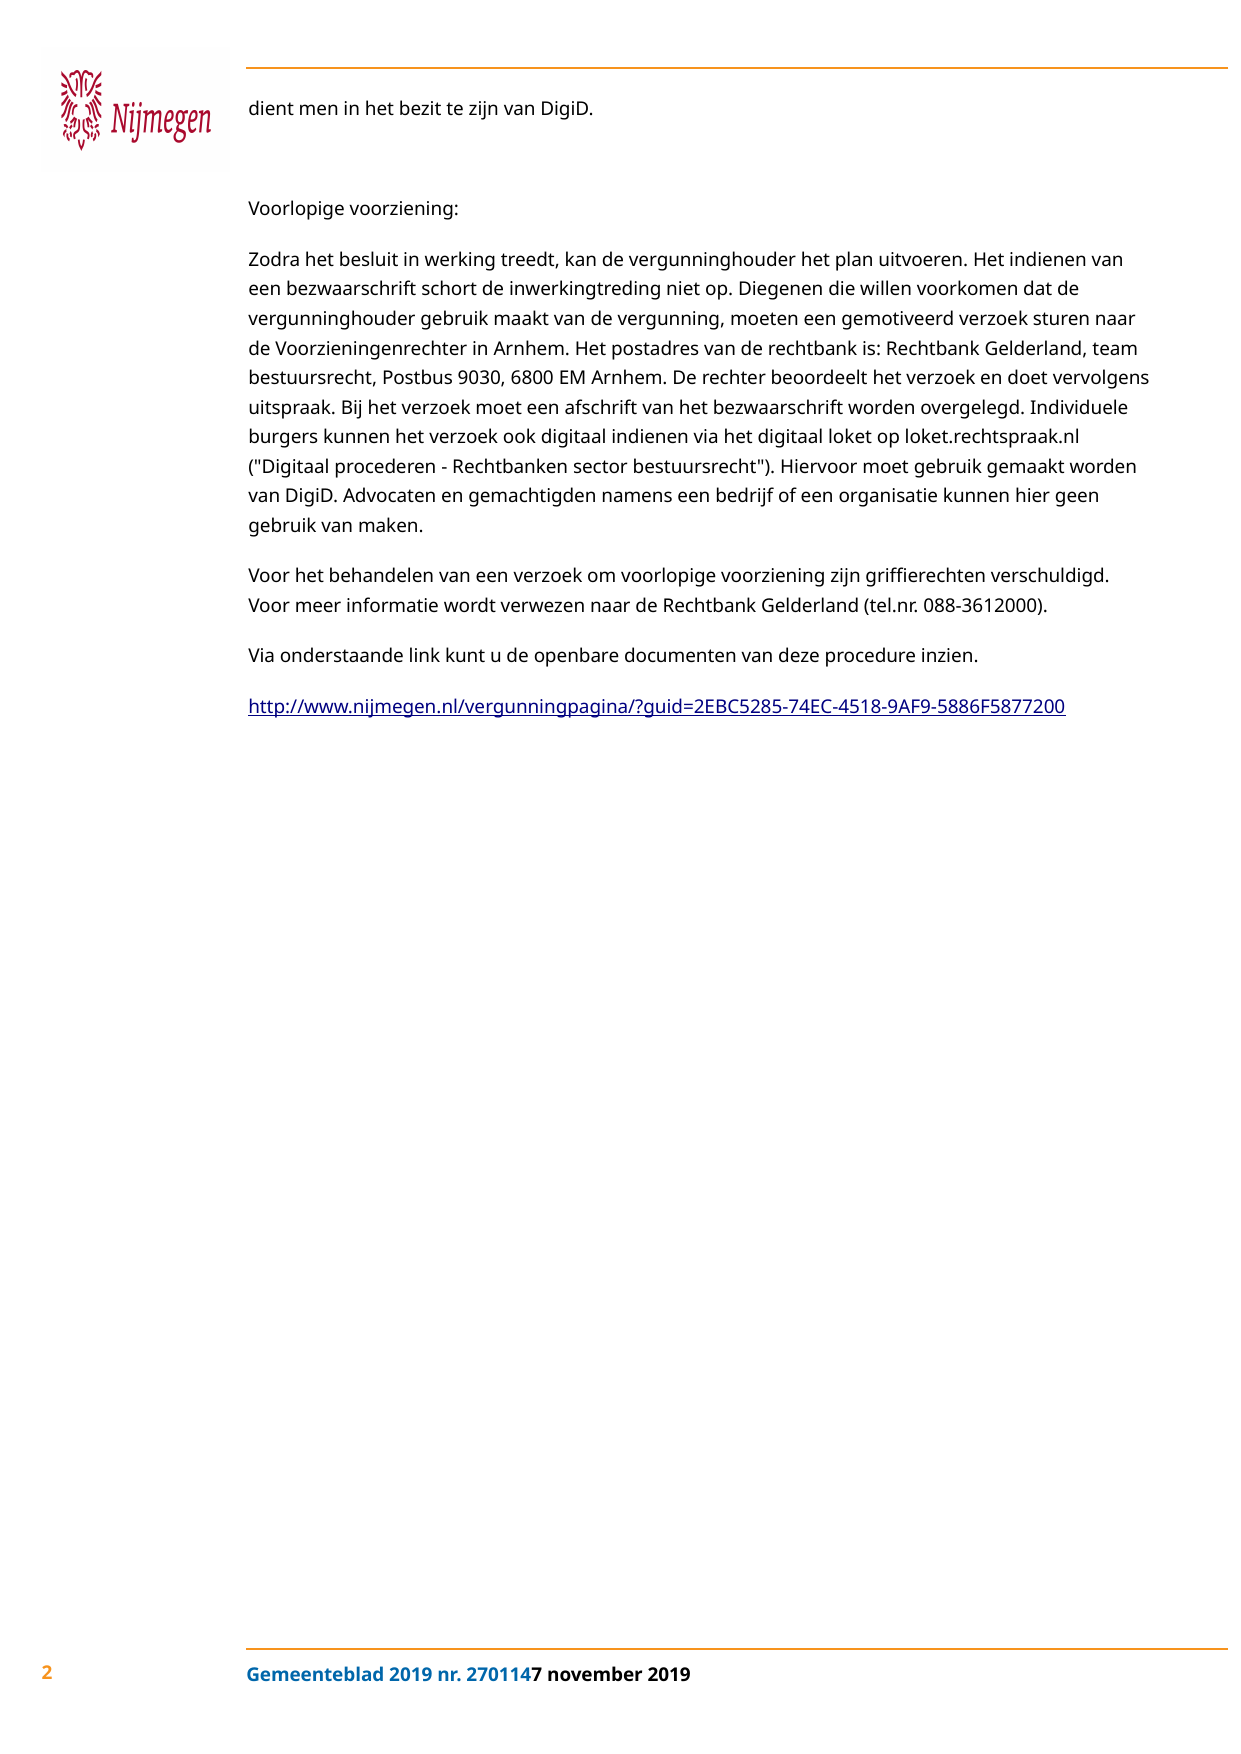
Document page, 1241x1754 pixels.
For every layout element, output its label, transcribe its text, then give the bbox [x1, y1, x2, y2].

text Zodra het besluit in werking treedt, kan de vergunninghouder het plan uitvoeren. Het indienen van een bezwaarschrift schort de inwerkingtreding niet op. Diegenen die willen voorkomen dat de vergunninghouder gebruik maakt van de vergunning, moeten een gemotiveerd verzoek sturen naar de Voorzieningenrechter in Arnhem. Het postadres van de rechtbank is: Rechtbank Gelderland, team bestuursrecht, Postbus 9030, 6800 EM Arnhem. De rechter beoordeelt het verzoek en doet vervolgens uitspraak. Bij het verzoek moet een afschrift van het bezwaarschrift worden overgelegd. Individuele burgers kunnen het verzoek ook digitaal indienen via het digitaal loket op loket.rechtspraak.nl ("Digitaal procederen - Rechtbanken sector bestuursrecht"). Hiervoor moet gebruik gemaakt worden van DigiD. Advocaten en gemachtigden namens een bedrijf of een organisatie kunnen hier geen gebruik van maken. [248, 246, 1152, 538]
text Voor het behandelen van een verzoek om voorlopige voorziening zijn griffierechten verschuldigd. Voor meer informatie wordt verwezen naar de Rechtbank Gelderland (tel.nr. 088-3612000). [248, 563, 1152, 618]
picture [41, 47, 231, 172]
text Voorlopige voorziening: [248, 196, 1152, 221]
text dient men in het bezit te zijn van DigiD. [248, 95, 1152, 121]
text http://www.nijmegen.nl/vergunningpagina/?guid=2EBC5285-74EC-4518-9AF9-5886F5877200 [248, 693, 1152, 719]
text Via onderstaande link kunt u de openbare documenten van deze procedure inzien. [248, 643, 1152, 668]
